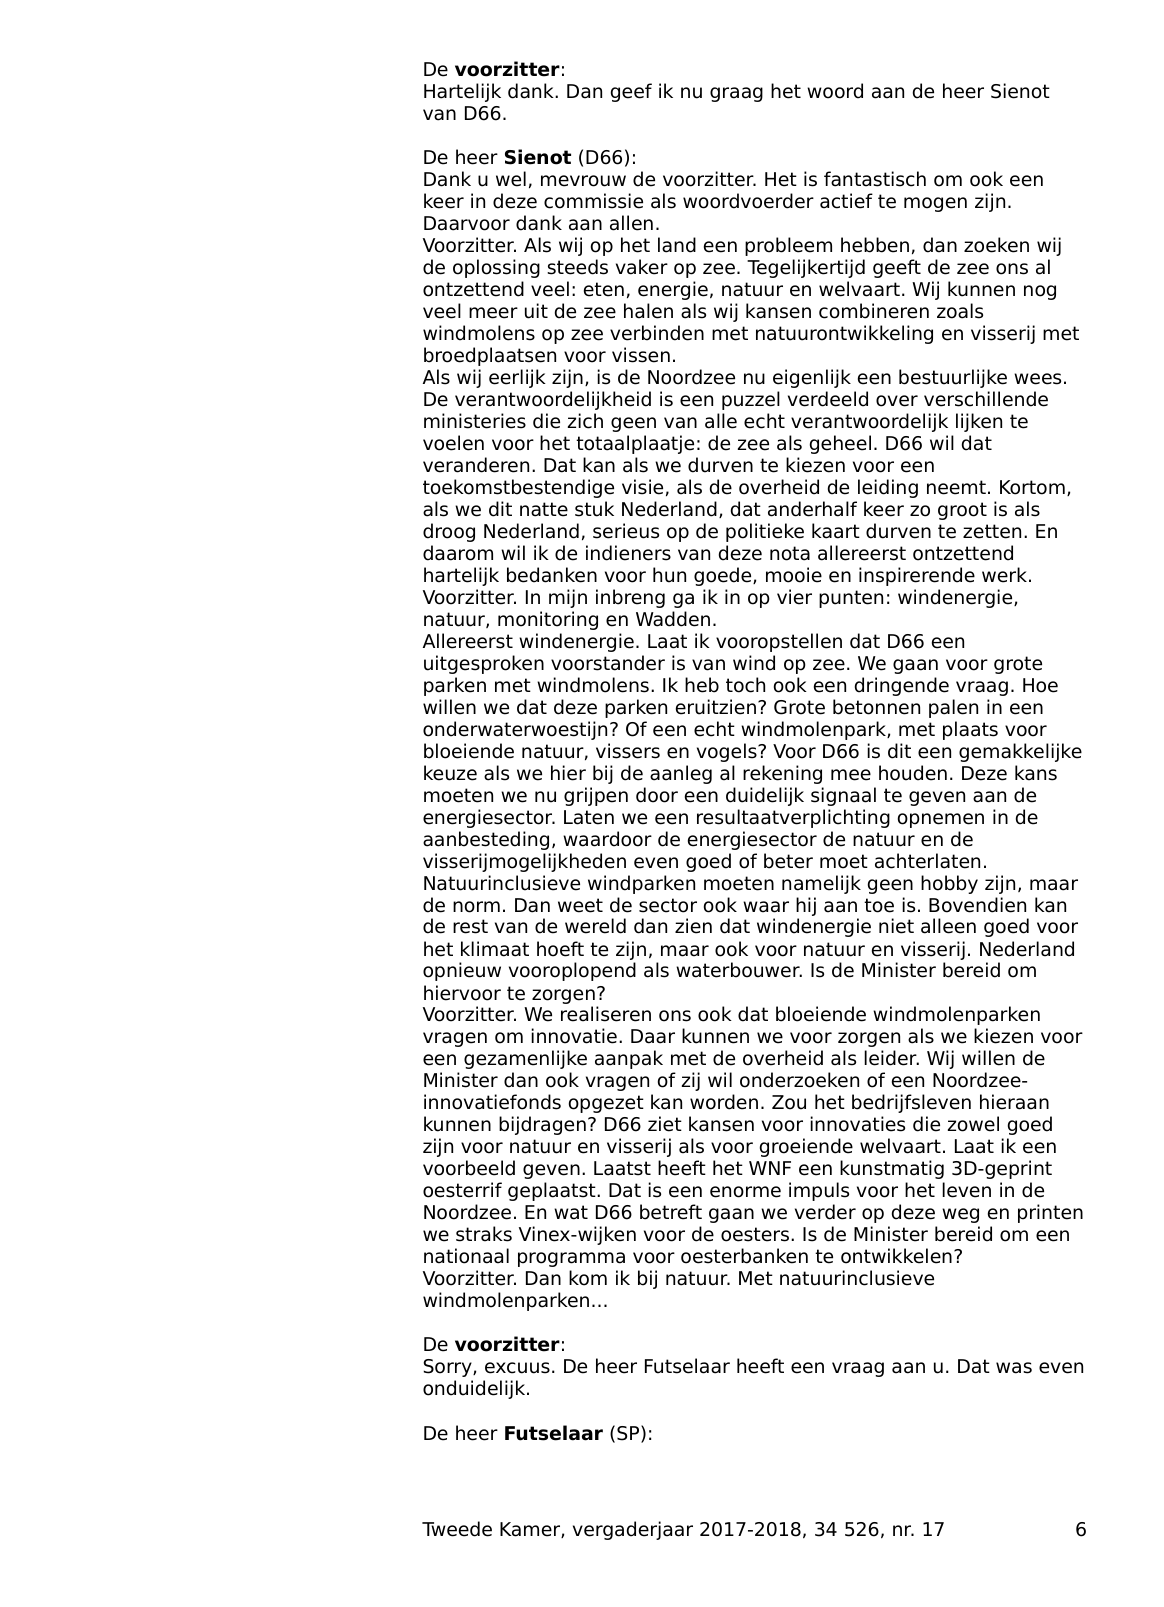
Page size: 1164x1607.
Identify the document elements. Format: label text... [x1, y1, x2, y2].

text Als wij eerlijk zijn, is de Noordzee nu eigenlijk een bestuurlijke wees. De verantwoordelijkheid is een puzzel verdeeld over verschillende ministeries die zich geen van alle echt verantwoordelijk lijken te voelen voor het totaalplaatje: de zee als geheel. D66 wil dat veranderen. Dat kan als we durven te kiezen voor een toekomstbestendige visie, als de overheid de leiding neemt. Kortom, als we dit natte stuk Nederland, dat anderhalf keer zo groot is als droog Nederland, serieus op de politieke kaart durven te zetten. En daarom wil ik de indieners van deze nota allereerst ontzettend hartelijk bedanken voor hun goede, mooie en inspirerende werk. [422, 367, 1087, 587]
text De heer Sienot (D66): [422, 147, 1087, 169]
text Voorzitter. Dan kom ik bij natuur. Met natuurinclusieve windmolenparken... [422, 1268, 1087, 1312]
text Voorzitter. Als wij op het land een probleem hebben, dan zoeken wij de oplossing steeds vaker op zee. Tegelijkertijd geeft de zee ons al ontzettend veel: eten, energie, natuur en welvaart. Wij kunnen nog veel meer uit de zee halen als wij kansen combineren zoals windmolens op zee verbinden met natuurontwikkeling en visserij met broedplaatsen voor vissen. [422, 235, 1087, 367]
text Hartelijk dank. Dan geef ik nu graag het woord aan de heer Sienot van D66. [422, 81, 1087, 125]
text Voorzitter. In mijn inbreng ga ik in op vier punten: windenergie, natuur, monitoring en Wadden. [422, 587, 1087, 631]
text De voorzitter: [422, 59, 1087, 81]
text De voorzitter: [422, 1334, 1087, 1356]
text Allereerst windenergie. Laat ik vooropstellen dat D66 een uitgesproken voorstander is van wind op zee. We gaan voor grote parken met windmolens. Ik heb toch ook een dringende vraag. Hoe willen we dat deze parken eruitzien? Grote betonnen palen in een onderwaterwoestijn? Of een echt windmolenpark, met plaats voor bloeiende natuur, vissers en vogels? Voor D66 is dit een gemakkelijke keuze als we hier bij de aanleg al rekening mee houden. Deze kans moeten we nu grijpen door een duidelijk signaal te geven aan de energiesector. Laten we een resultaatverplichting opnemen in de aanbesteding, waardoor de energiesector de natuur en de visserijmogelijkheden even goed of beter moet achterlaten. Natuurinclusieve windparken moeten namelijk geen hobby zijn, maar de norm. Dan weet de sector ook waar hij aan toe is. Bovendien kan de rest van de wereld dan zien dat windenergie niet alleen goed voor het klimaat hoeft te zijn, maar ook voor natuur en visserij. Nederland opnieuw vooroplopend als waterbouwer. Is de Minister bereid om hiervoor te zorgen? [422, 631, 1087, 1004]
text De heer Futselaar (SP): [422, 1422, 1087, 1444]
text Dank u wel, mevrouw de voorzitter. Het is fantastisch om ook een keer in deze commissie als woordvoerder actief te mogen zijn. Daarvoor dank aan allen. [422, 169, 1087, 235]
text Sorry, excuus. De heer Futselaar heeft een vraag aan u. Dat was even onduidelijk. [422, 1356, 1087, 1400]
text Voorzitter. We realiseren ons ook dat bloeiende windmolenparken vragen om innovatie. Daar kunnen we voor zorgen als we kiezen voor een gezamenlijke aanpak met de overheid als leider. Wij willen de Minister dan ook vragen of zij wil onderzoeken of een Noordzee-innovatiefonds opgezet kan worden. Zou het bedrijfsleven hieraan kunnen bijdragen? D66 ziet kansen voor innovaties die zowel goed zijn voor natuur en visserij als voor groeiende welvaart. Laat ik een voorbeeld geven. Laatst heeft het WNF een kunstmatig 3D-geprint oesterrif geplaatst. Dat is een enorme impuls voor het leven in de Noordzee. En wat D66 betreft gaan we verder op deze weg en printen we straks Vinex-wijken voor de oesters. Is de Minister bereid om een nationaal programma voor oesterbanken te ontwikkelen? [422, 1004, 1087, 1268]
